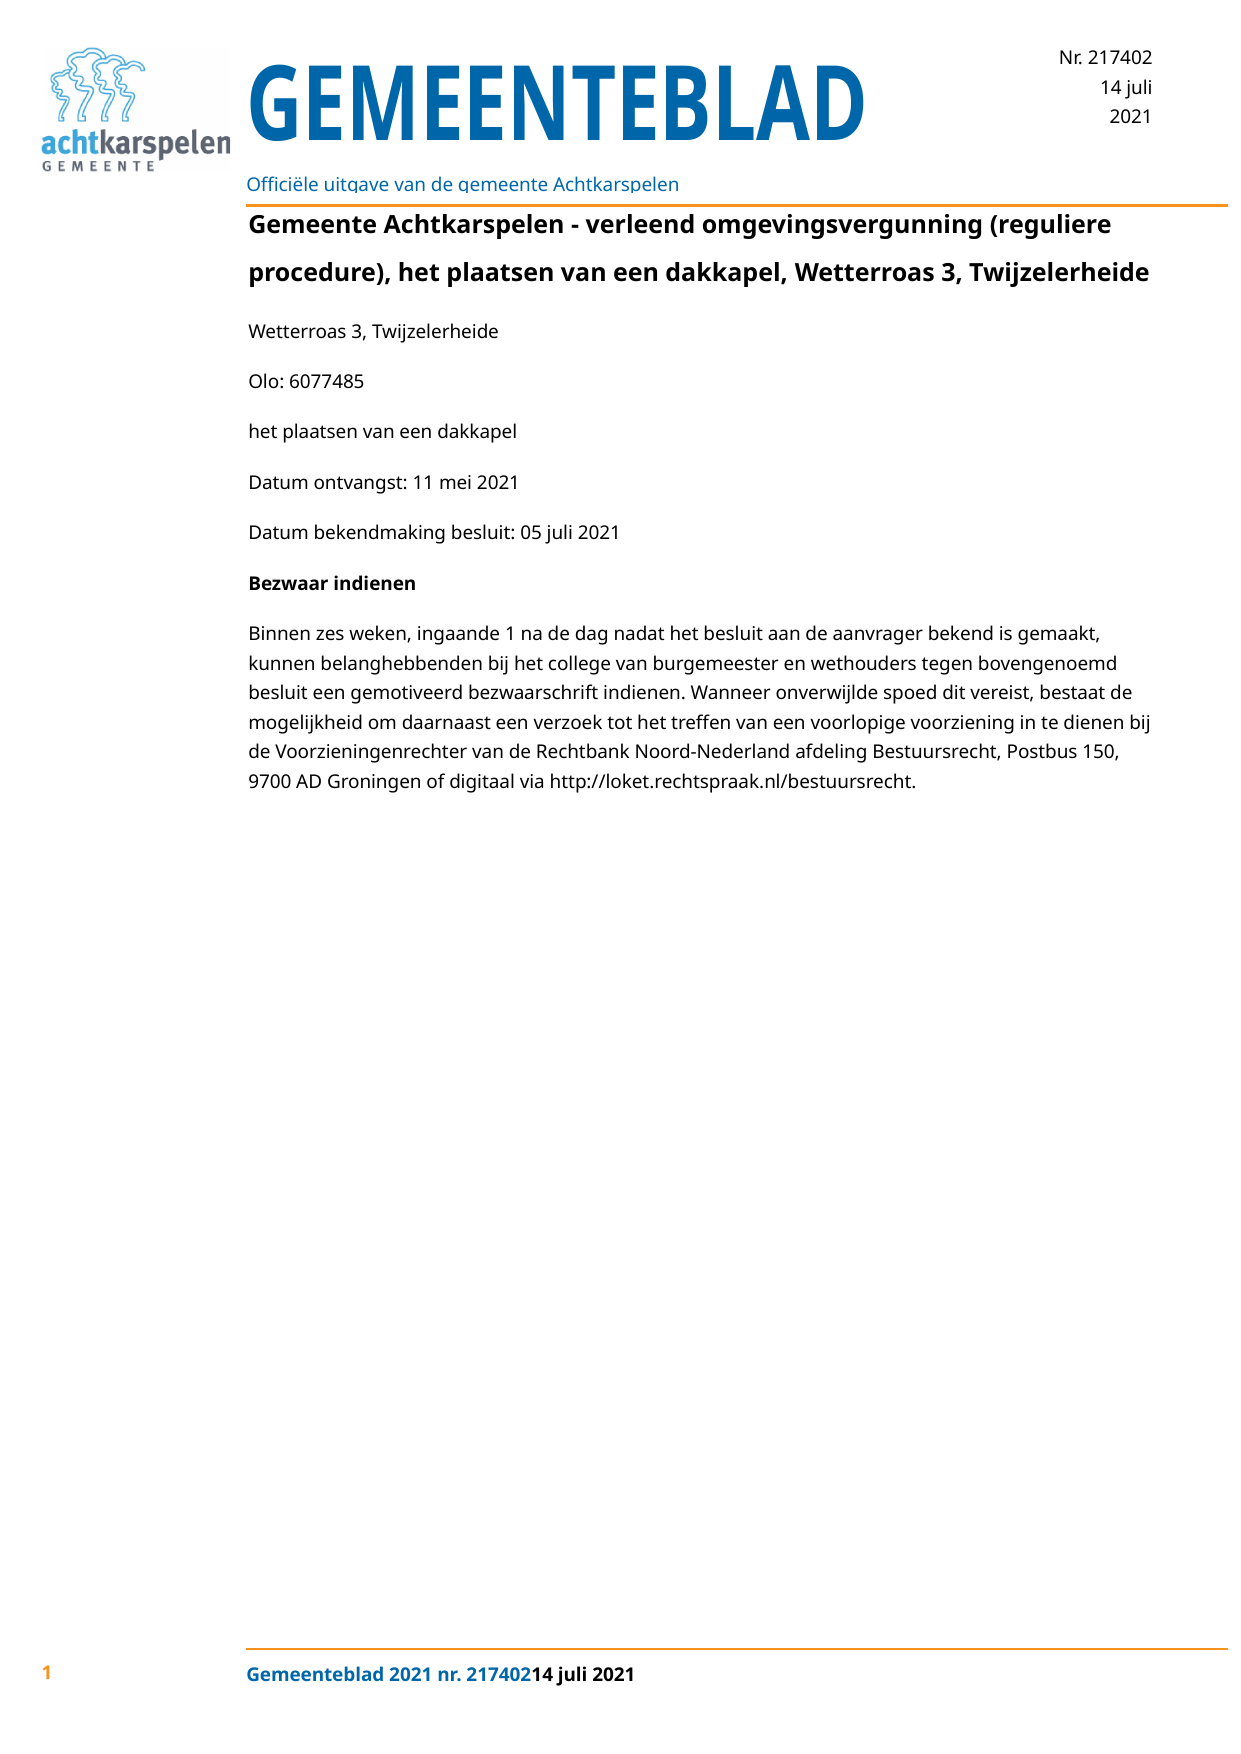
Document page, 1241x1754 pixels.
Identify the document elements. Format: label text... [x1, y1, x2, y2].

text Olo: 6077485 [248, 368, 1152, 394]
text Bezwaar indienen [248, 570, 1152, 596]
text Gemeente Achtkarspelen - verleend omgevingsvergunning (reguliere procedure), het plaatsen van een dakkapel, Wetterroas 3, Twijzelerheide [248, 207, 1152, 288]
text Wetterroas 3, Twijzelerheide [248, 318, 1152, 344]
text Datum ontvangst: 11 mei 2021 [248, 469, 1152, 495]
text het plaatsen van een dakkapel [248, 419, 1152, 444]
text Binnen zes weken, ingaande 1 na de dag nadat het besluit aan de aanvrager bekend is gemaakt, kunnen belanghebbenden bij het college van burgemeester en wethouders tegen bovengenoemd besluit een gemotiveerd bezwaarschrift indienen. Wanneer onverwijlde spoed dit vereist, bestaat de mogelijkheid om daarnaast een verzoek tot het treffen van een voorlopige voorziening in te dienen bij de Voorzieningenrechter van de Rechtbank Noord-Nederland afdeling Bestuursrecht, Postbus 150, 9700 AD Groningen of digitaal via http://loket.rechtspraak.nl/bestuursrecht. [248, 620, 1152, 794]
picture [41, 47, 231, 172]
text Datum bekendmaking besluit: 05 juli 2021 [248, 519, 1152, 545]
